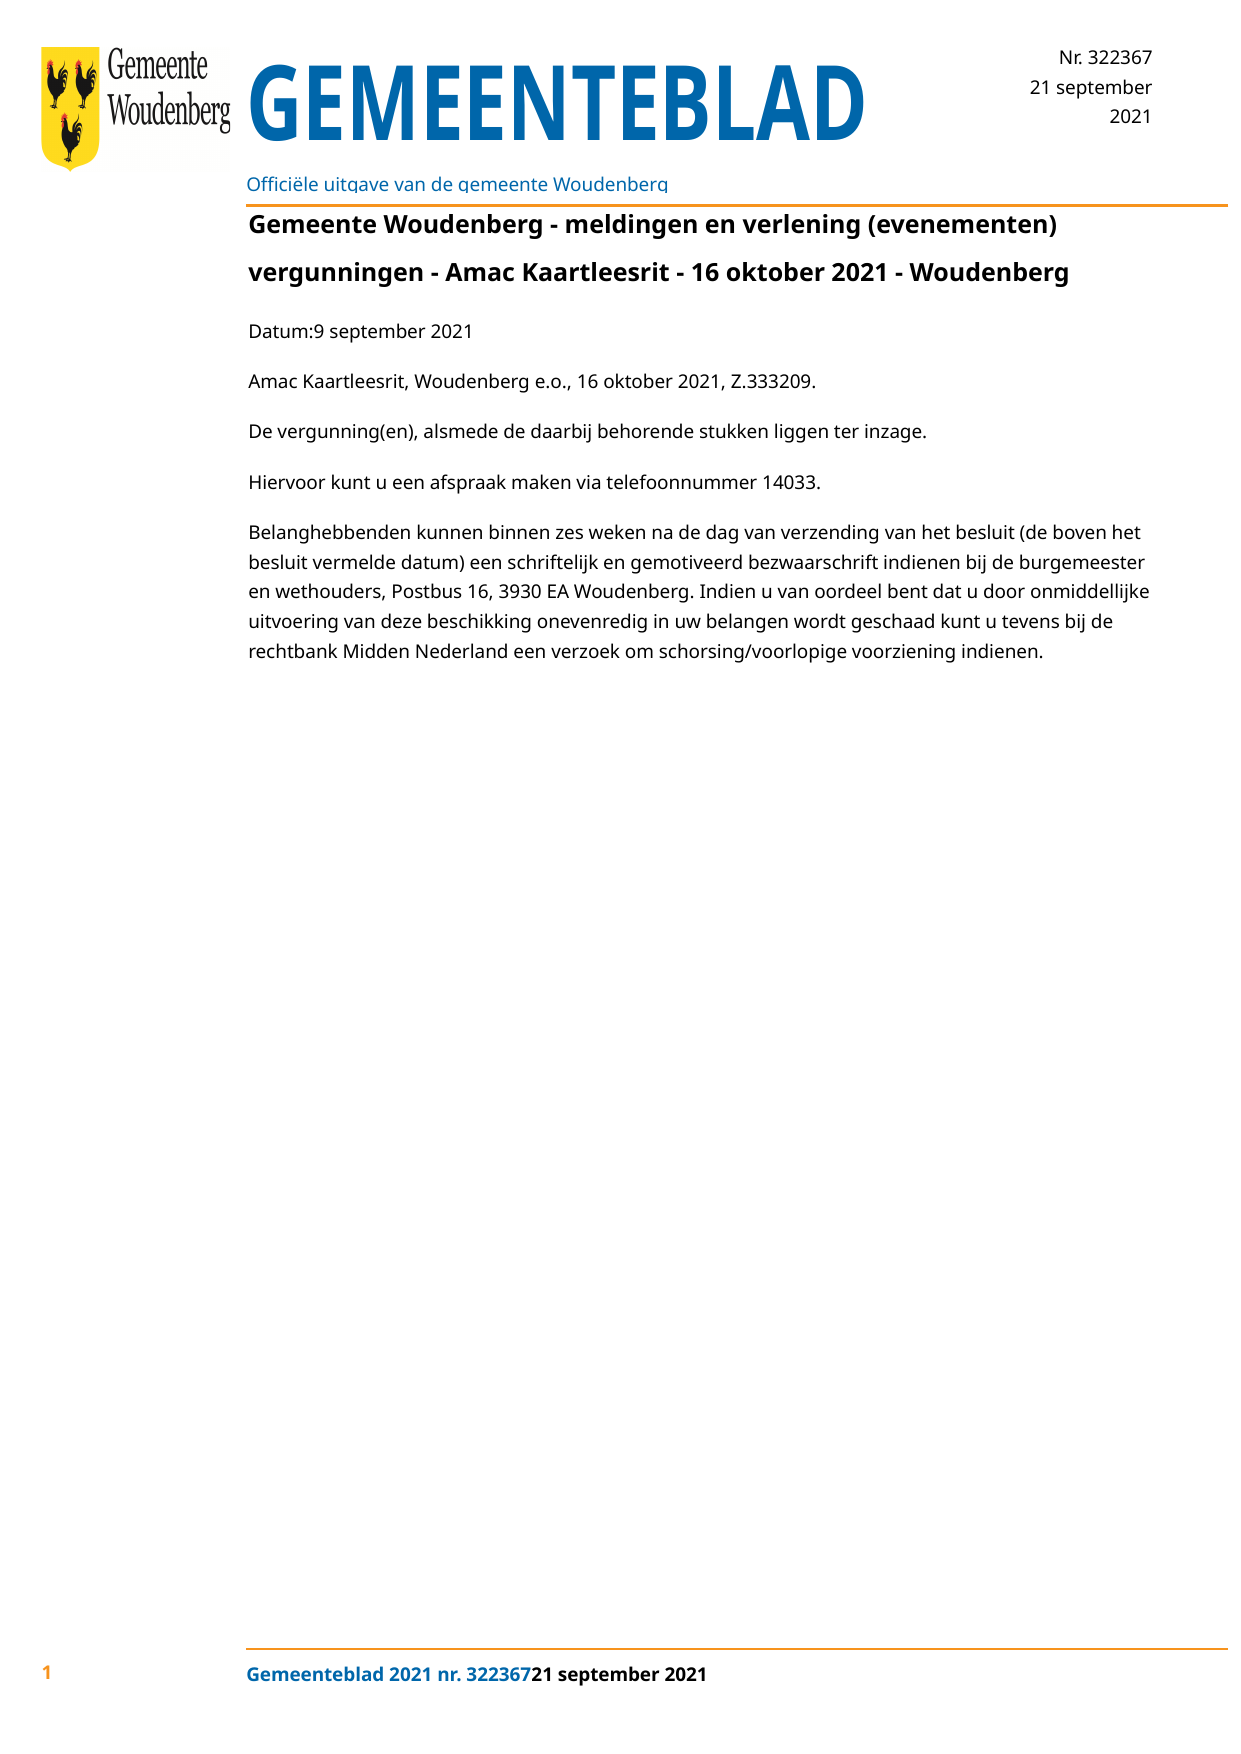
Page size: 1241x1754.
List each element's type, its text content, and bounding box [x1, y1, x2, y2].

text Datum:9 september 2021 [248, 318, 1152, 344]
picture [41, 47, 231, 172]
text Amac Kaartleesrit, Woudenberg e.o., 16 oktober 2021, Z.333209. [248, 368, 1152, 394]
text De vergunning(en), alsmede de daarbij behorende stukken liggen ter inzage. [248, 419, 1152, 444]
text Belanghebbenden kunnen binnen zes weken na de dag van verzending van het besluit (de boven het besluit vermelde datum) een schriftelijk en gemotiveerd bezwaarschrift indienen bij de burgemeester en wethouders, Postbus 16, 3930 EA Woudenberg. Indien u van oordeel bent dat u door onmiddellijke uitvoering van deze beschikking onevenredig in uw belangen wordt geschaad kunt u tevens bij de rechtbank Midden Nederland een verzoek om schorsing/voorlopige voorziening indienen. [248, 519, 1152, 664]
text Hiervoor kunt u een afspraak maken via telefoonnummer 14033. [248, 469, 1152, 495]
text Gemeente Woudenberg - meldingen en verlening (evenementen) vergunningen - Amac Kaartleesrit - 16 oktober 2021 - Woudenberg [248, 207, 1152, 288]
